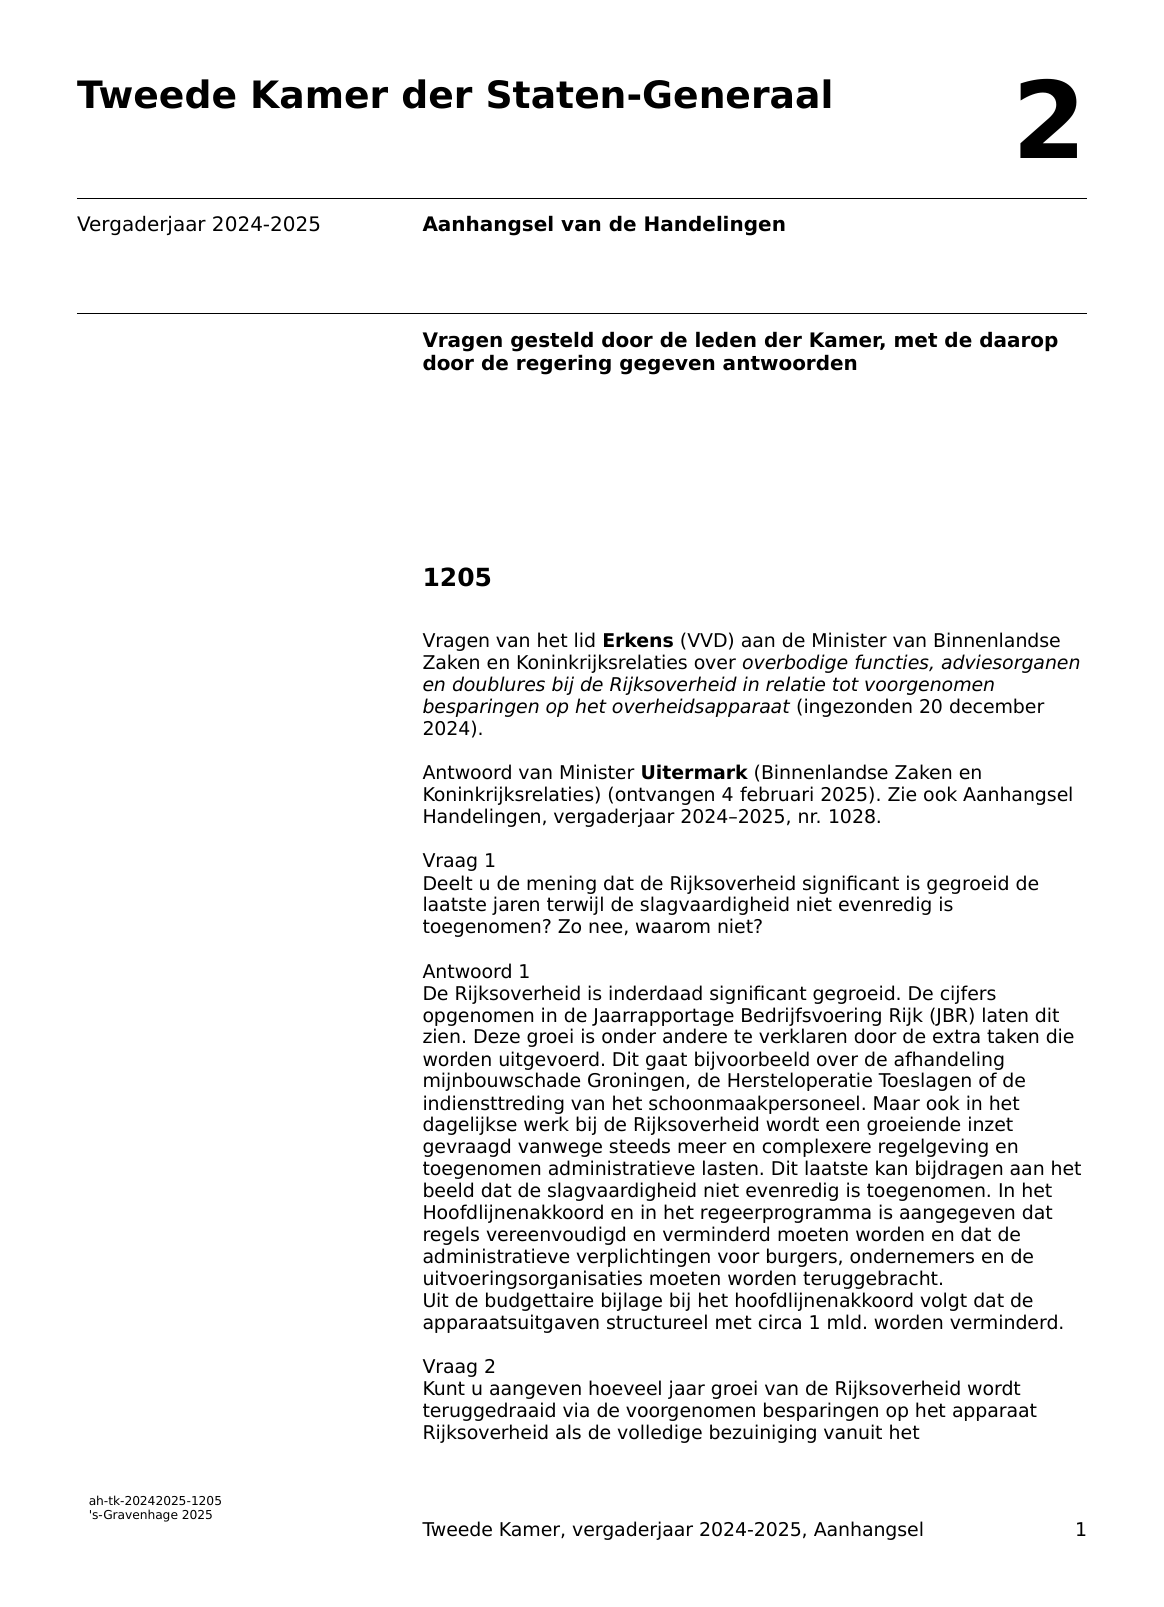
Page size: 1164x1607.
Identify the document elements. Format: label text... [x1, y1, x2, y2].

text Uit de budgettaire bijlage bij het hoofdlijnenakkoord volgt dat de apparaatsuitgaven structureel met circa 1 mld. worden verminderd. [422, 1290, 1087, 1334]
text Vragen van het lid Erkens (VVD) aan de Minister van Binnenlandse Zaken en Koninkrijksrelaties over overbodige functies, adviesorganen en doublures bij de Rijksoverheid in relatie tot voorgenomen besparingen op het overheidsapparaat (ingezonden 20 december 2024). [422, 630, 1087, 740]
table_cell Vragen gesteld door de leden der Kamer, met de daarop door de regering gegeven antwoorden [422, 314, 1087, 375]
text Antwoord van Minister Uitermark (Binnenlandse Zaken en Koninkrijksrelaties) (ontvangen 4 februari 2025). Zie ook Aanhangsel Handelingen, vergaderjaar 2024–2025, nr. 1028. [422, 762, 1087, 828]
table_header Tweede Kamer der Staten-Generaal [77, 59, 886, 198]
text Vraag 2 [422, 1356, 1087, 1378]
table_cell Aanhangsel van de Handelingen [422, 199, 1087, 313]
text Vraag 1 [422, 850, 1087, 872]
text 1205 [422, 563, 1087, 592]
table_cell Vergaderjaar 2024-2025 [77, 199, 422, 313]
table_header 2 [886, 59, 1087, 198]
table_cell [77, 314, 422, 375]
text Kunt u aangeven hoeveel jaar groei van de Rijksoverheid wordt teruggedraaid via de voorgenomen besparingen op het apparaat Rijksoverheid als de volledige bezuiniging vanuit het [422, 1378, 1087, 1444]
text ah-tk-20242025-1205 [88, 1494, 323, 1508]
text Deelt u de mening dat de Rijksoverheid significant is gegroeid de laatste jaren terwijl de slagvaardigheid niet evenredig is toegenomen? Zo nee, waarom niet? [422, 872, 1087, 938]
text De Rijksoverheid is inderdaad significant gegroeid. De cijfers opgenomen in de Jaarrapportage Bedrijfsvoering Rijk (JBR) laten dit zien. Deze groei is onder andere te verklaren door de extra taken die worden uitgevoerd. Dit gaat bijvoorbeeld over de afhandeling mijnbouwschade Groningen, de Hersteloperatie Toeslagen of de indiensttreding van het schoonmaakpersoneel. Maar ook in het dagelijkse werk bij de Rijksoverheid wordt een groeiende inzet gevraagd vanwege steeds meer en complexere regelgeving en toegenomen administratieve lasten. Dit laatste kan bijdragen aan het beeld dat de slagvaardigheid niet evenredig is toegenomen. In het Hoofdlijnenakkoord en in het regeerprogramma is aangegeven dat regels vereenvoudigd en verminderd moeten worden en dat de administratieve verplichtingen voor burgers, ondernemers en de uitvoeringsorganisaties moeten worden teruggebracht. [422, 982, 1087, 1290]
text 's-Gravenhage 2025 [88, 1508, 323, 1522]
text Antwoord 1 [422, 961, 1087, 982]
